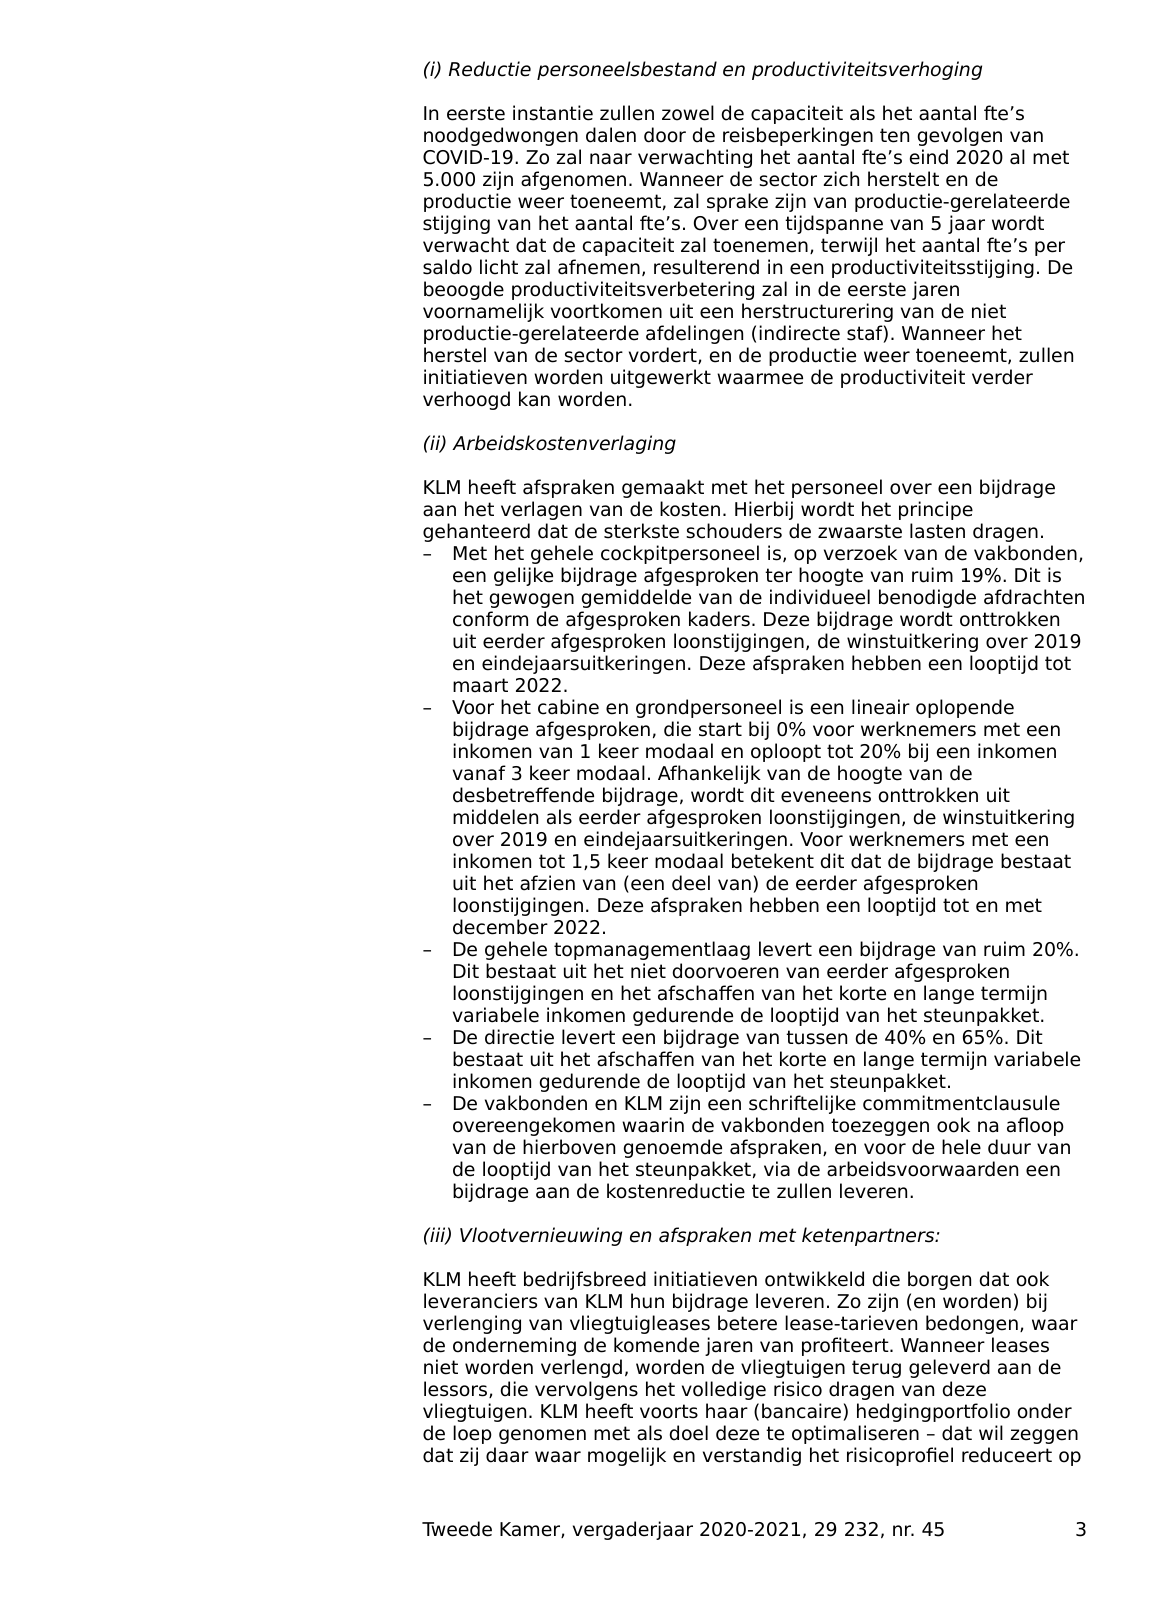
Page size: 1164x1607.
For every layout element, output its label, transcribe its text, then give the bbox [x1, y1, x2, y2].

text KLM heeft bedrijfsbreed initiatieven ontwikkeld die borgen dat ook leveranciers van KLM hun bijdrage leveren. Zo zijn (en worden) bij verlenging van vliegtuigleases betere lease-tarieven bedongen, waar de onderneming de komende jaren van profiteert. Wanneer leases niet worden verlengd, worden de vliegtuigen terug geleverd aan de lessors, die vervolgens het volledige risico dragen van deze vliegtuigen. KLM heeft voorts haar (bancaire) hedgingportfolio onder de loep genomen met als doel deze te optimaliseren – dat wil zeggen dat zij daar waar mogelijk en verstandig het risicoprofiel reduceert op [422, 1269, 1087, 1467]
text – De gehele topmanagementlaag levert een bijdrage van ruim 20%. Dit bestaat uit het niet doorvoeren van eerder afgesproken loonstijgingen en het afschaffen van het korte en lange termijn variabele inkomen gedurende de looptijd van het steunpakket. [422, 939, 1087, 1027]
text – De directie levert een bijdrage van tussen de 40% en 65%. Dit bestaat uit het afschaffen van het korte en lange termijn variabele inkomen gedurende de looptijd van het steunpakket. [422, 1027, 1087, 1093]
text – Met het gehele cockpitpersoneel is, op verzoek van de vakbonden, een gelijke bijdrage afgesproken ter hoogte van ruim 19%. Dit is het gewogen gemiddelde van de individueel benodigde afdrachten conform de afgesproken kaders. Deze bijdrage wordt onttrokken uit eerder afgesproken loonstijgingen, de winstuitkering over 2019 en eindejaarsuitkeringen. Deze afspraken hebben een looptijd tot maart 2022. [422, 543, 1087, 697]
text In eerste instantie zullen zowel de capaciteit als het aantal fte’s noodgedwongen dalen door de reisbeperkingen ten gevolgen van COVID-19. Zo zal naar verwachting het aantal fte’s eind 2020 al met 5.000 zijn afgenomen. Wanneer de sector zich herstelt en de productie weer toeneemt, zal sprake zijn van productie-gerelateerde stijging van het aantal fte’s. Over een tijdspanne van 5 jaar wordt verwacht dat de capaciteit zal toenemen, terwijl het aantal fte’s per saldo licht zal afnemen, resulterend in een productiviteitsstijging. De beoogde productiviteitsverbetering zal in de eerste jaren voornamelijk voortkomen uit een herstructurering van de niet productie-gerelateerde afdelingen (indirecte staf). Wanneer het herstel van de sector vordert, en de productie weer toeneemt, zullen initiatieven worden uitgewerkt waarmee de productiviteit verder verhoogd kan worden. [422, 103, 1087, 411]
text – Voor het cabine en grondpersoneel is een lineair oplopende bijdrage afgesproken, die start bij 0% voor werknemers met een inkomen van 1 keer modaal en oploopt tot 20% bij een inkomen vanaf 3 keer modaal. Afhankelijk van de hoogte van de desbetreffende bijdrage, wordt dit eveneens onttrokken uit middelen als eerder afgesproken loonstijgingen, de winstuitkering over 2019 en eindejaarsuitkeringen. Voor werknemers met een inkomen tot 1,5 keer modaal betekent dit dat de bijdrage bestaat uit het afzien van (een deel van) de eerder afgesproken loonstijgingen. Deze afspraken hebben een looptijd tot en met december 2022. [422, 697, 1087, 939]
subtitle (iii) Vlootvernieuwing en afspraken met ketenpartners: [422, 1225, 1087, 1247]
subtitle (i) Reductie personeelsbestand en productiviteitsverhoging [422, 59, 1087, 81]
text – De vakbonden en KLM zijn een schriftelijke commitmentclausule overeengekomen waarin de vakbonden toezeggen ook na afloop van de hierboven genoemde afspraken, en voor de hele duur van de looptijd van het steunpakket, via de arbeidsvoorwaarden een bijdrage aan de kostenreductie te zullen leveren. [422, 1093, 1087, 1203]
subtitle (ii) Arbeidskostenverlaging [422, 433, 1087, 455]
text KLM heeft afspraken gemaakt met het personeel over een bijdrage aan het verlagen van de kosten. Hierbij wordt het principe gehanteerd dat de sterkste schouders de zwaarste lasten dragen. [422, 477, 1087, 543]
